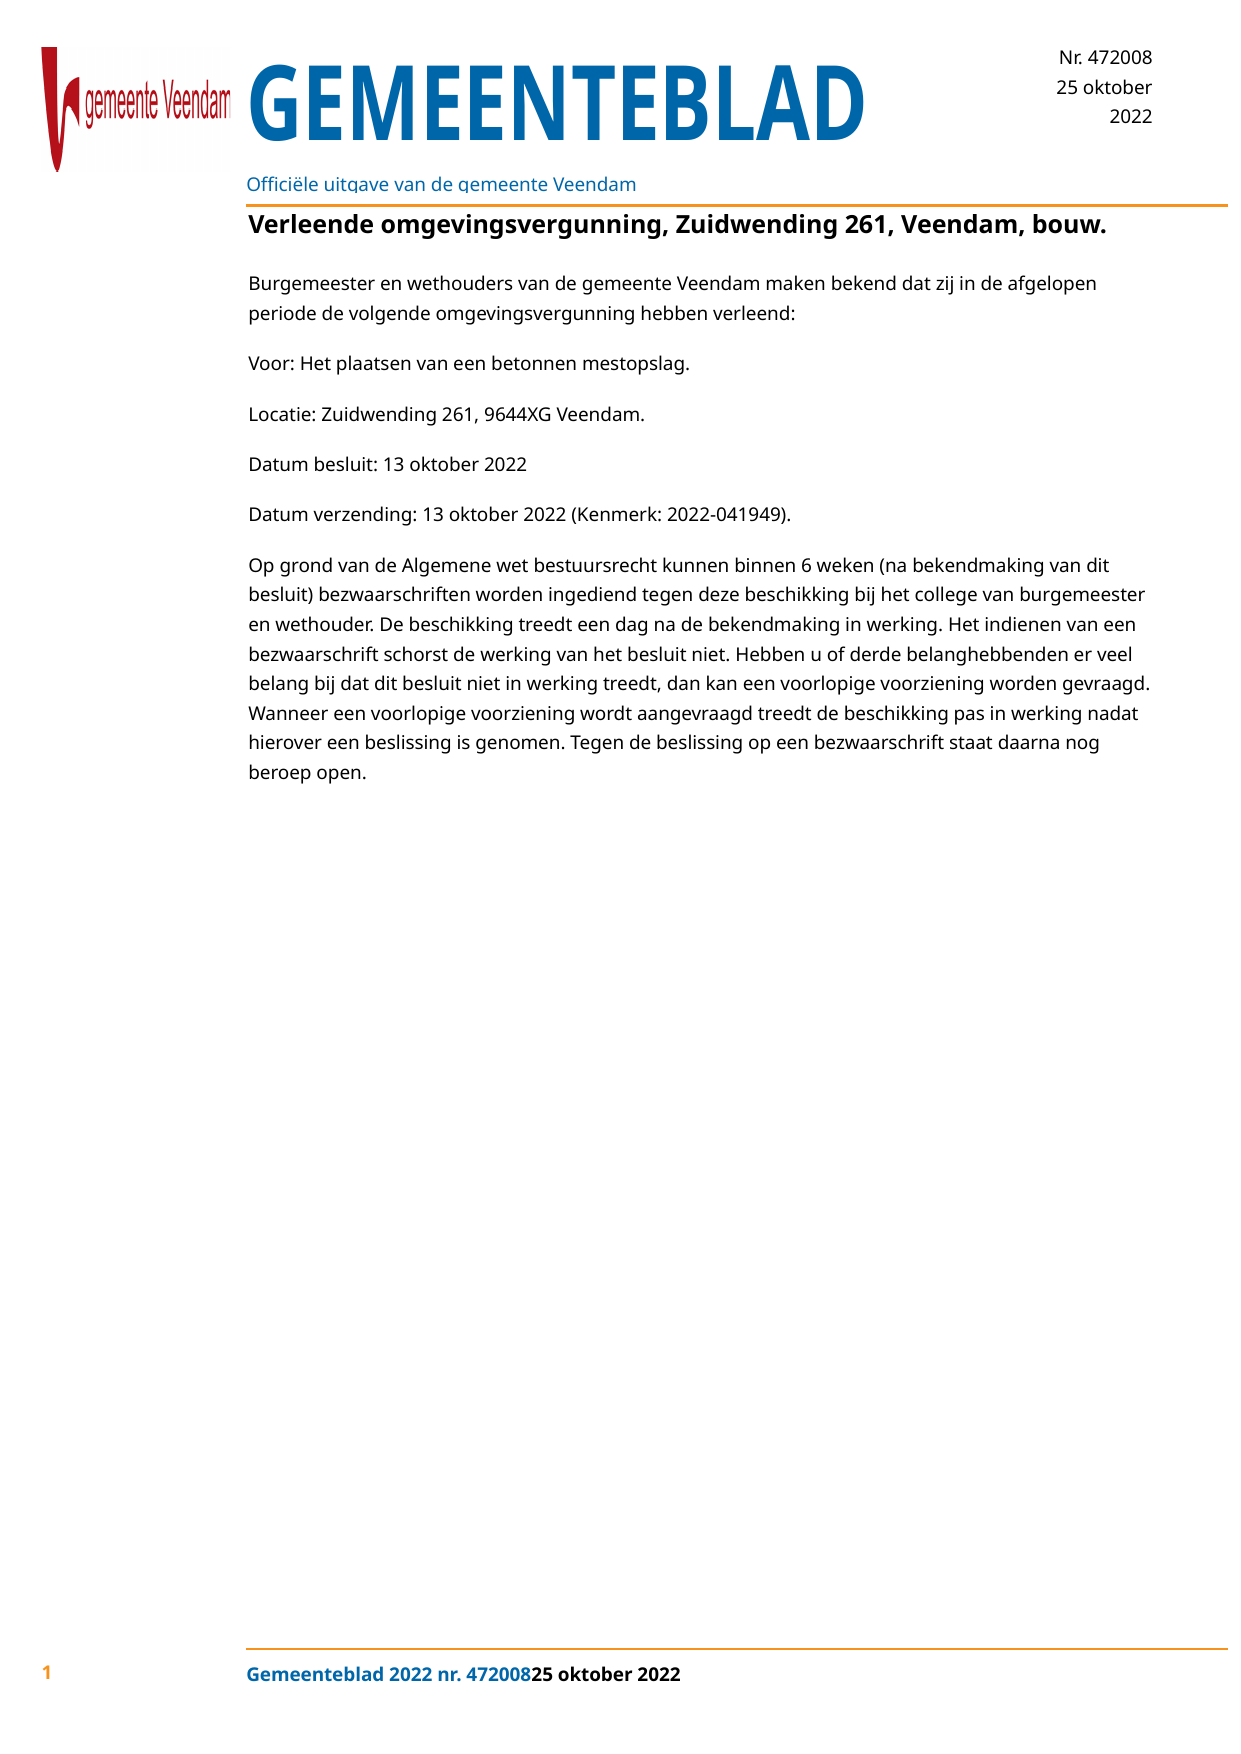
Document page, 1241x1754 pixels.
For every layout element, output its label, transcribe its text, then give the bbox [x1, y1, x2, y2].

text Op grond van de Algemene wet bestuursrecht kunnen binnen 6 weken (na bekendmaking van dit besluit) bezwaarschriften worden ingediend tegen deze beschikking bij het college van burgemeester en wethouder. De beschikking treedt een dag na de bekendmaking in werking. Het indienen van een bezwaarschrift schorst de werking van het besluit niet. Hebben u of derde belanghebbenden er veel belang bij dat dit besluit niet in werking treedt, dan kan een voorlopige voorziening worden gevraagd. Wanneer een voorlopige voorziening wordt aangevraagd treedt de beschikking pas in werking nadat hierover een beslissing is genomen. Tegen de beslissing op een bezwaarschrift staat daarna nog beroep open. [248, 552, 1152, 785]
text Verleende omgevingsvergunning, Zuidwending 261, Veendam, bouw. [248, 207, 1152, 241]
text Voor: Het plaatsen van een betonnen mestopslag. [248, 350, 1152, 376]
picture [41, 47, 231, 172]
text Datum besluit: 13 oktober 2022 [248, 451, 1152, 477]
text Locatie: Zuidwending 261, 9644XG Veendam. [248, 401, 1152, 426]
text Burgemeester en wethouders van de gemeente Veendam maken bekend dat zij in de afgelopen periode de volgende omgevingsvergunning hebben verleend: [248, 270, 1152, 326]
text Datum verzending: 13 oktober 2022 (Kenmerk: 2022-041949). [248, 502, 1152, 527]
